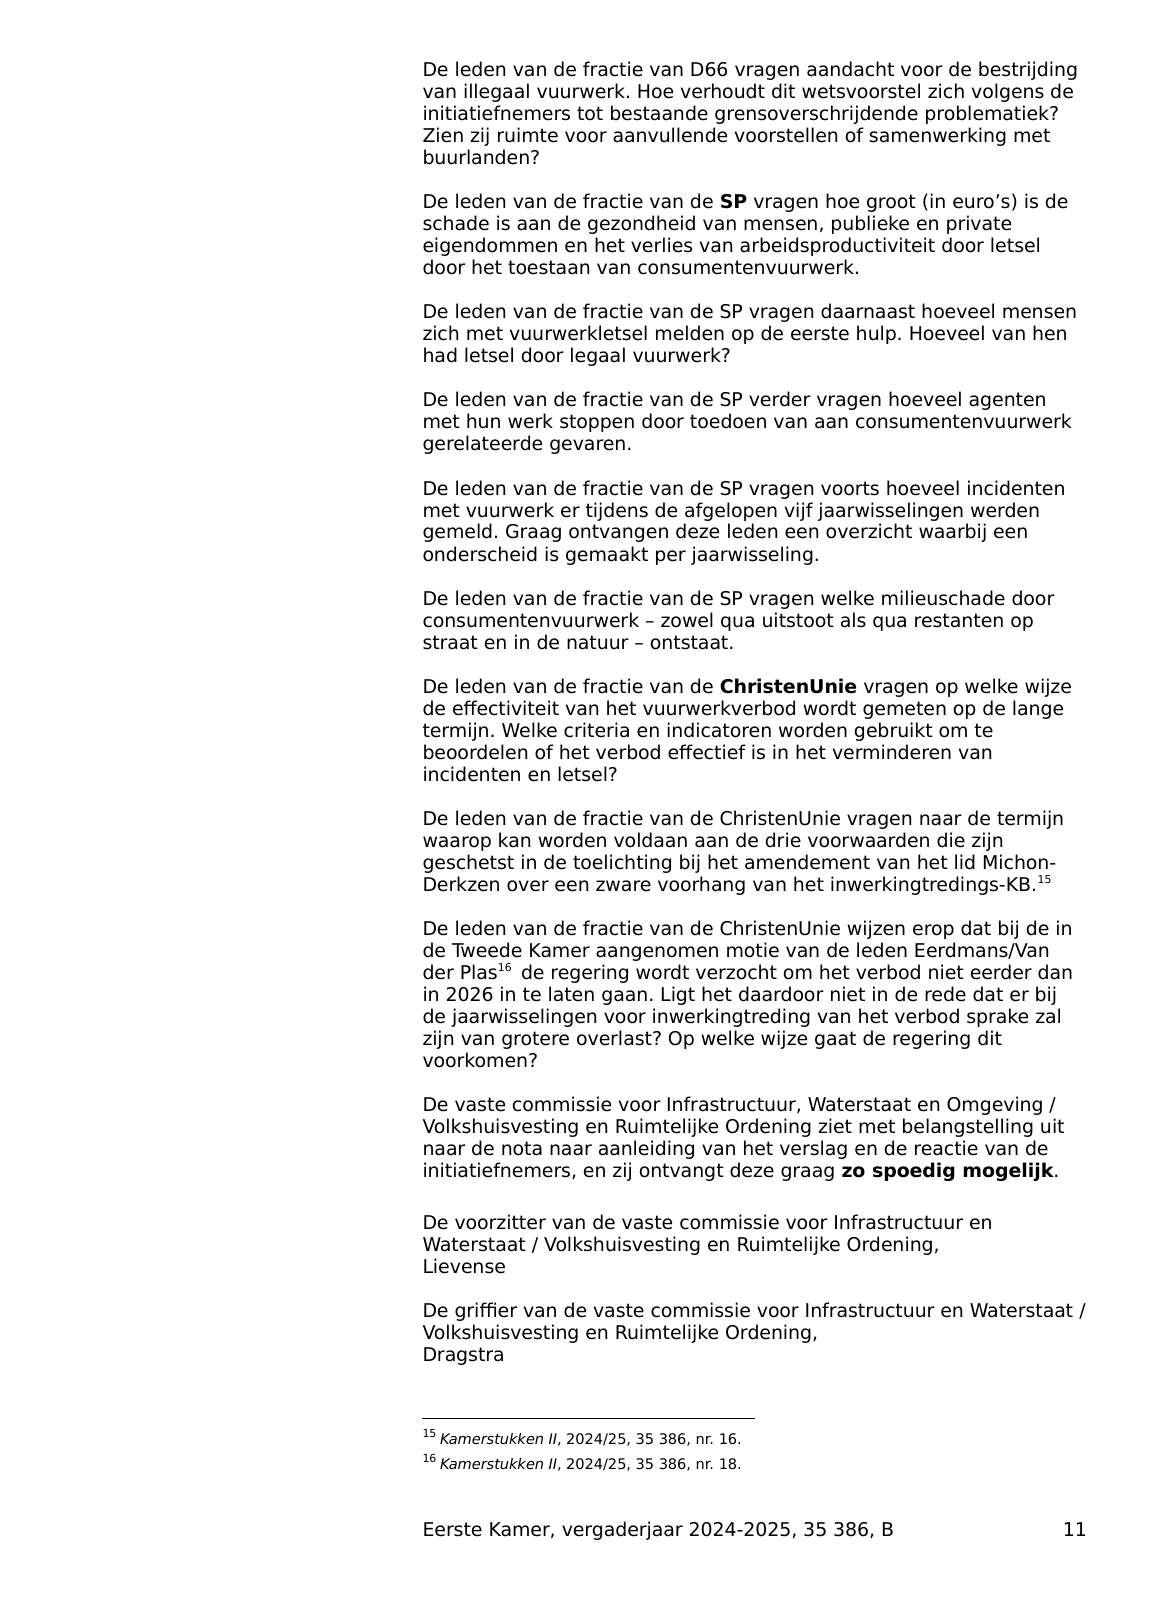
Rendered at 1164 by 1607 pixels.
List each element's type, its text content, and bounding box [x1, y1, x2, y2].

text De leden van de fractie van de SP vragen voorts hoeveel incidenten met vuurwerk er tijdens de afgelopen vijf jaarwisselingen werden gemeld. Graag ontvangen deze leden een overzicht waarbij een onderscheid is gemaakt per jaarwisseling. [422, 477, 1087, 565]
text De leden van de fractie van de ChristenUnie wijzen erop dat bij de in de Tweede Kamer aangenomen motie van de leden Eerdmans/Van der Plas de regering wordt verzocht om het verbod niet eerder dan in 2026 in te laten gaan. Ligt het daardoor niet in de rede dat er bij de jaarwisselingen voor inwerkingtreding van het verbod sprake zal zijn van grotere overlast? Op welke wijze gaat de regering dit voorkomen? [422, 918, 1087, 1072]
text De voorzitter van de vaste commissie voor Infrastructuur en Waterstaat / Volkshuisvesting en Ruimtelijke Ordening, Lievense [422, 1212, 1087, 1278]
text De leden van de fractie van de SP verder vragen hoeveel agenten met hun werk stoppen door toedoen van aan consumentenvuurwerk gerelateerde gevaren. [422, 389, 1087, 455]
text De leden van de fractie van D66 vragen aandacht voor de bestrijding van illegaal vuurwerk. Hoe verhoudt dit wetsvoorstel zich volgens de initiatiefnemers tot bestaande grensoverschrijdende problematiek? Zien zij ruimte voor aanvullende voorstellen of samenwerking met buurlanden? [422, 59, 1087, 169]
text Kamerstukken II, 2024/25, 35 386, nr. 16. [422, 1427, 1087, 1449]
text De leden van de fractie van de SP vragen daarnaast hoeveel mensen zich met vuurwerkletsel melden op de eerste hulp. Hoeveel van hen had letsel door legaal vuurwerk? [422, 301, 1087, 367]
text De vaste commissie voor Infrastructuur, Waterstaat en Omgeving / Volkshuisvesting en Ruimtelijke Ordening ziet met belangstelling uit naar de nota naar aanleiding van het verslag en de reactie van de initiatiefnemers, en zij ontvangt deze graag zo spoedig mogelijk. [422, 1094, 1087, 1182]
text Kamerstukken II, 2024/25, 35 386, nr. 18. [422, 1452, 1087, 1474]
text De griffier van de vaste commissie voor Infrastructuur en Waterstaat / Volkshuisvesting en Ruimtelijke Ordening, Dragstra [422, 1300, 1087, 1366]
text De leden van de fractie van de SP vragen hoe groot (in euro’s) is de schade is aan de gezondheid van mensen, publieke en private eigendommen en het verlies van arbeidsproductiviteit door letsel door het toestaan van consumentenvuurwerk. [422, 191, 1087, 279]
text De leden van de fractie van de ChristenUnie vragen op welke wijze de effectiviteit van het vuurwerkverbod wordt gemeten op de lange termijn. Welke criteria en indicatoren worden gebruikt om te beoordelen of het verbod effectief is in het verminderen van incidenten en letsel? [422, 676, 1087, 786]
text De leden van de fractie van de SP vragen welke milieuschade door consumentenvuurwerk – zowel qua uitstoot als qua restanten op straat en in de natuur – ontstaat. [422, 588, 1087, 653]
text De leden van de fractie van de ChristenUnie vragen naar de termijn waarop kan worden voldaan aan de drie voorwaarden die zijn geschetst in de toelichting bij het amendement van het lid Michon-Derkzen over een zware voorhang van het inwerkingtredings-KB. [422, 808, 1087, 896]
